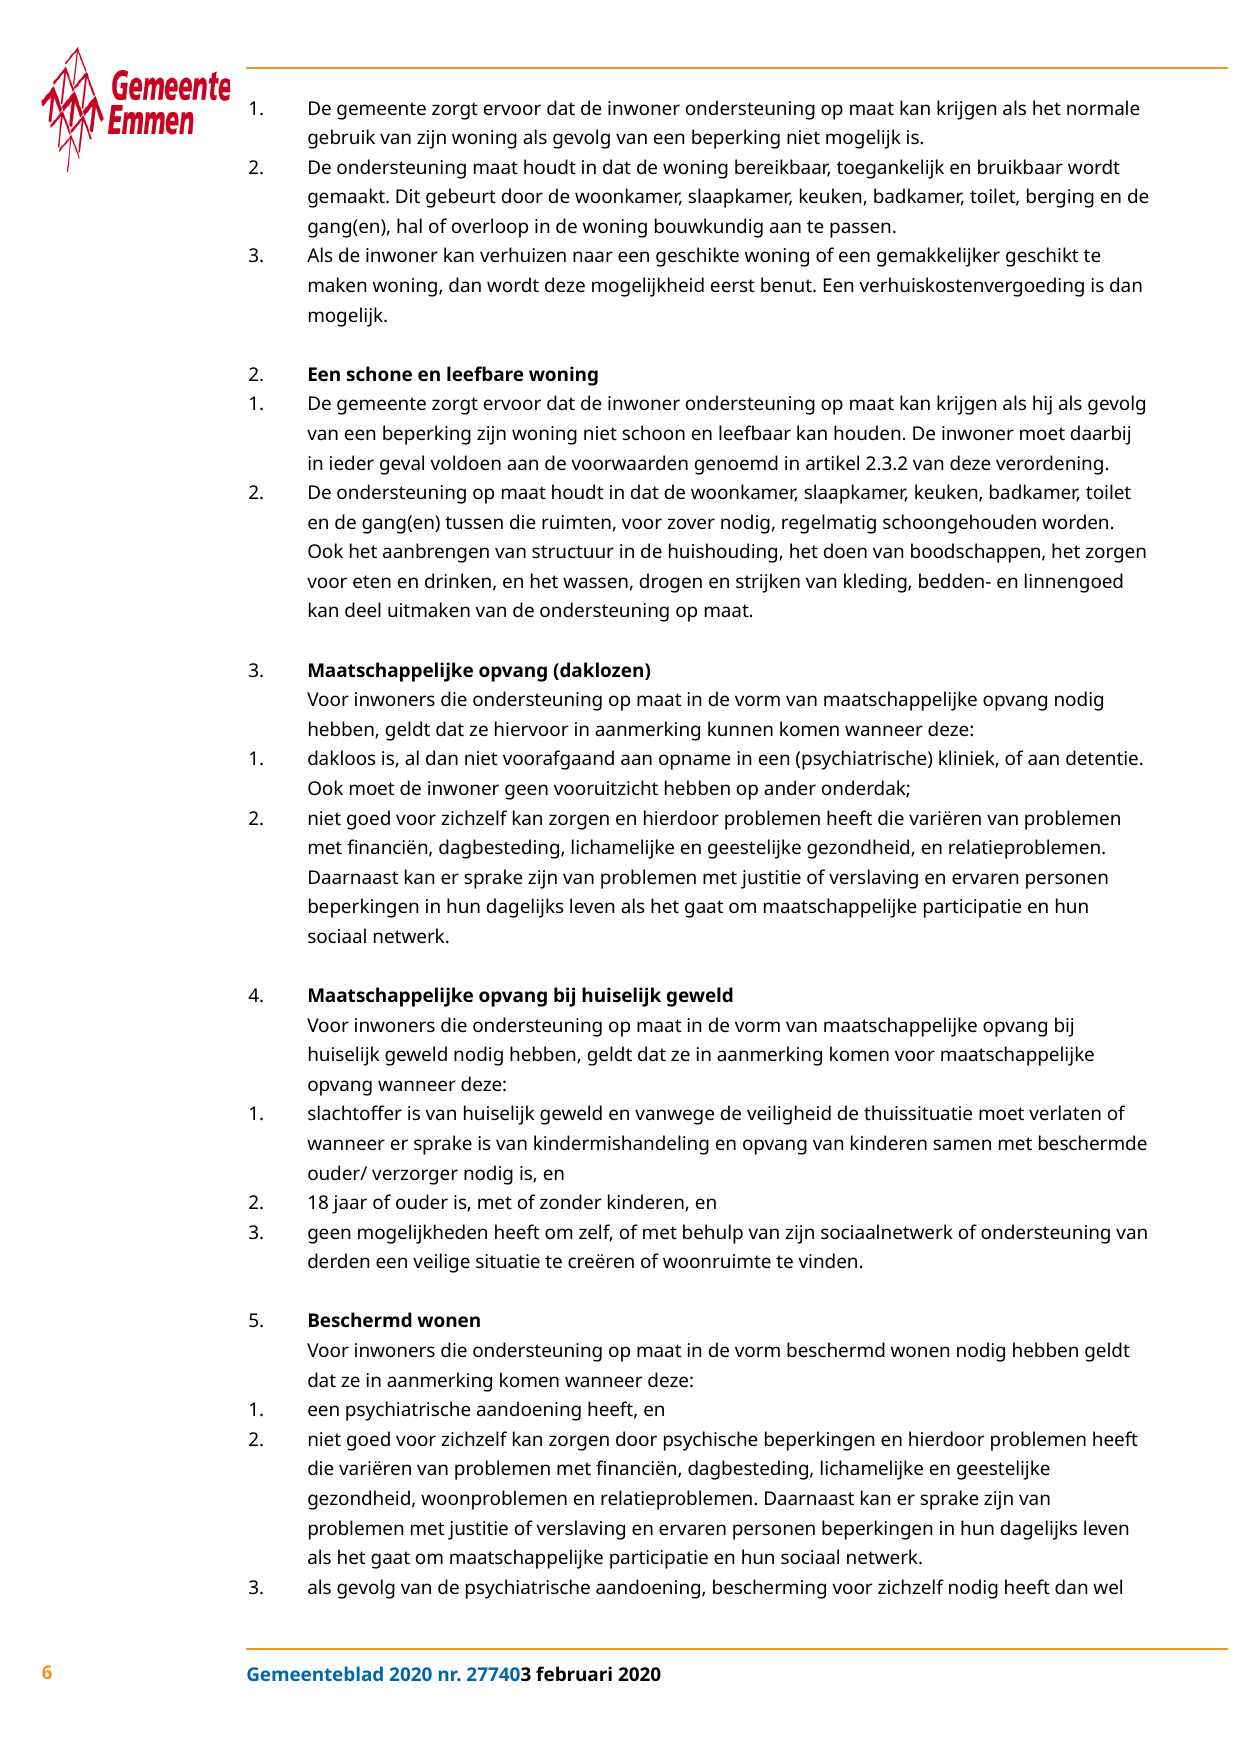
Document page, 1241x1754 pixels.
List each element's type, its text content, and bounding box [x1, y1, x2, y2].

list 18 jaar of ouder is, met of zonder kinderen, en [248, 1189, 1152, 1215]
list geen mogelijkheden heeft om zelf, of met behulp van zijn sociaalnetwerk of ondersteuning van derden een veilige situatie te creëren of woonruimte te vinden. [248, 1219, 1152, 1274]
list dakloos is, al dan niet voorafgaand aan opname in een (psychiatrische) kliniek, of aan detentie. Ook moet de inwoner geen vooruitzicht hebben op ander onderdak; [248, 746, 1152, 801]
list Voor inwoners die ondersteuning op maat in de vorm van maatschappelijke opvang bij huiselijk geweld nodig hebben, geldt dat ze in aanmerking komen voor maatschappelijke opvang wanneer deze: [248, 1012, 1152, 1097]
list niet goed voor zichzelf kan zorgen door psychische beperkingen en hierdoor problemen heeft die variëren van problemen met financiën, dagbesteding, lichamelijke en geestelijke gezondheid, woonproblemen en relatieproblemen. Daarnaast kan er sprake zijn van problemen met justitie of verslaving en ervaren personen beperkingen in hun dagelijks leven als het gaat om maatschappelijke participatie en hun sociaal netwerk. [248, 1426, 1152, 1570]
picture [41, 47, 231, 172]
list Een schone en leefbare woning [248, 361, 1152, 387]
list een psychiatrische aandoening heeft, en [248, 1396, 1152, 1422]
list Maatschappelijke opvang (daklozen) [248, 657, 1152, 683]
list Voor inwoners die ondersteuning op maat in de vorm beschermd wonen nodig hebben geldt dat ze in aanmerking komen wanneer deze: [248, 1337, 1152, 1393]
list Als de inwoner kan verhuizen naar een geschikte woning of een gemakkelijker geschikt te maken woning, dan wordt deze mogelijkheid eerst benut. Een verhuiskostenvergoeding is dan mogelijk. [248, 243, 1152, 328]
list Voor inwoners die ondersteuning op maat in de vorm van maatschappelijke opvang nodig hebben, geldt dat ze hiervoor in aanmerking kunnen komen wanneer deze: [248, 686, 1152, 742]
list slachtoffer is van huiselijk geweld en vanwege de veiligheid de thuissituatie moet verlaten of wanneer er sprake is van kindermishandeling en opvang van kinderen samen met beschermde ouder/ verzorger nodig is, en [248, 1101, 1152, 1186]
list niet goed voor zichzelf kan zorgen en hierdoor problemen heeft die variëren van problemen met financiën, dagbesteding, lichamelijke en geestelijke gezondheid, en relatieproblemen. Daarnaast kan er sprake zijn van problemen met justitie of verslaving en ervaren personen beperkingen in hun dagelijks leven als het gaat om maatschappelijke participatie en hun sociaal netwerk. [248, 805, 1152, 949]
list De ondersteuning op maat houdt in dat de woonkamer, slaapkamer, keuken, badkamer, toilet en de gang(en) tussen die ruimten, voor zover nodig, regelmatig schoongehouden worden. Ook het aanbrengen van structuur in de huishouding, het doen van boodschappen, het zorgen voor eten en drinken, en het wassen, drogen en strijken van kleding, bedden- en linnengoed kan deel uitmaken van de ondersteuning op maat. [248, 479, 1152, 623]
list Beschermd wonen [248, 1308, 1152, 1333]
list als gevolg van de psychiatrische aandoening, bescherming voor zichzelf nodig heeft dan wel [248, 1574, 1152, 1600]
list De gemeente zorgt ervoor dat de inwoner ondersteuning op maat kan krijgen als hij als gevolg van een beperking zijn woning niet schoon en leefbaar kan houden. De inwoner moet daarbij in ieder geval voldoen aan de voorwaarden genoemd in artikel 2.3.2 van deze verordening. [248, 391, 1152, 476]
list De gemeente zorgt ervoor dat de inwoner ondersteuning op maat kan krijgen als het normale gebruik van zijn woning als gevolg van een beperking niet mogelijk is. [248, 95, 1152, 150]
list Maatschappelijke opvang bij huiselijk geweld [248, 982, 1152, 1008]
list De ondersteuning maat houdt in dat de woning bereikbaar, toegankelijk en bruikbaar wordt gemaakt. Dit gebeurt door de woonkamer, slaapkamer, keuken, badkamer, toilet, berging en de gang(en), hal of overloop in de woning bouwkundig aan te passen. [248, 154, 1152, 239]
